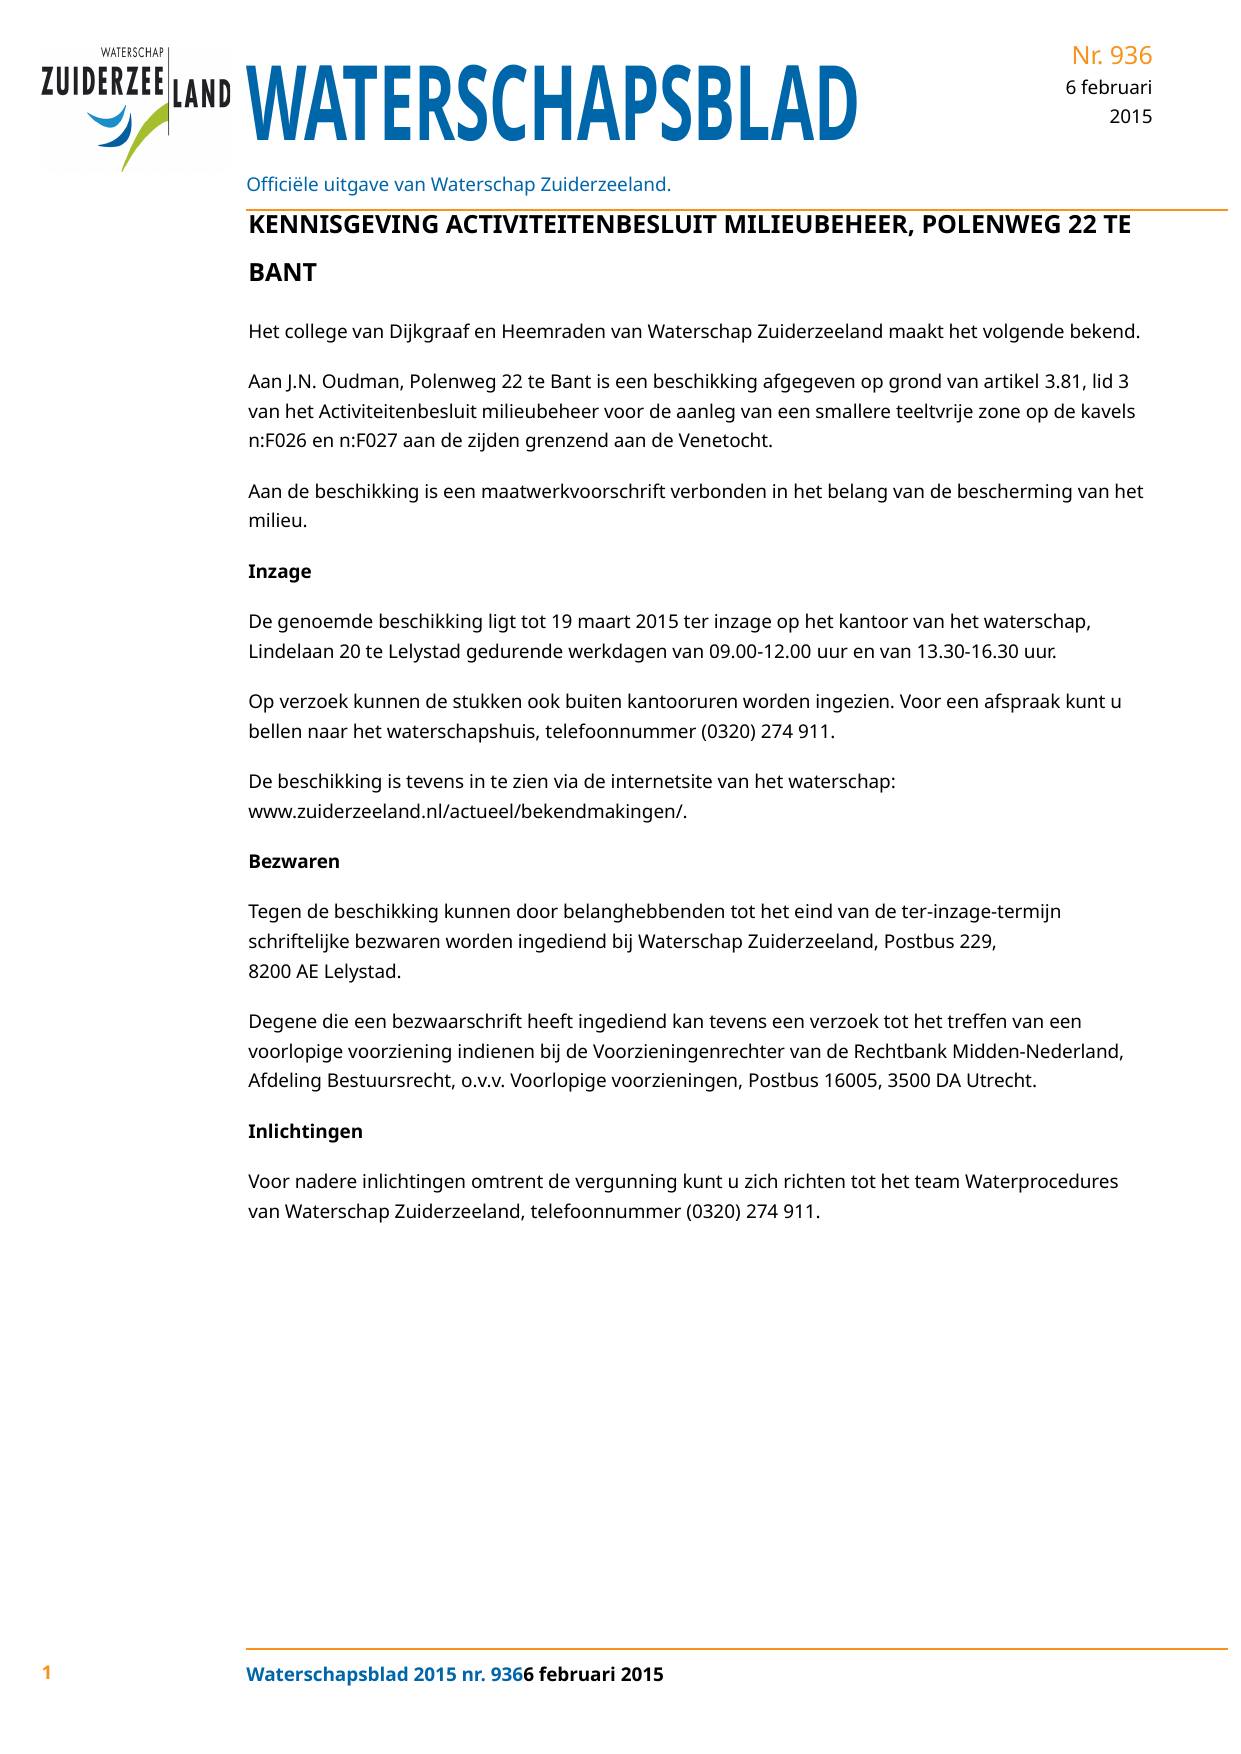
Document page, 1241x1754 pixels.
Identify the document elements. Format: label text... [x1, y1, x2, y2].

text Op verzoek kunnen de stukken ook buiten kantooruren worden ingezien. Voor een afspraak kunt u bellen naar het waterschapshuis, telefoonnummer (0320) 274 911. [248, 688, 1152, 744]
text De genoemde beschikking ligt tot 19 maart 2015 ter inzage op het kantoor van het waterschap, Lindelaan 20 te Lelystad gedurende werkdagen van 09.00-12.00 uur en van 13.30-16.30 uur. [248, 608, 1152, 664]
text Aan J.N. Oudman, Polenweg 22 te Bant is een beschikking afgegeven op grond van artikel 3.81, lid 3 van het Activiteitenbesluit milieubeheer voor de aanleg van een smallere teeltvrije zone op de kavels n:F026 en n:F027 aan de zijden grenzend aan de Venetocht. [248, 368, 1152, 453]
text De beschikking is tevens in te zien via de internetsite van het waterschap: www.zuiderzeeland.nl/actueel/bekendmakingen/. [248, 768, 1152, 824]
text Degene die een bezwaarschrift heeft ingediend kan tevens een verzoek tot het treffen van een voorlopige voorziening indienen bij de Voorzieningenrechter van de Rechtbank Midden-Nederland, Afdeling Bestuursrecht, o.v.v. Voorlopige voorzieningen, Postbus 16005, 3500 DA Utrecht. [248, 1008, 1152, 1093]
text Tegen de beschikking kunnen door belanghebbenden tot het eind van de ter-inzage-termijn schriftelijke bezwaren worden ingediend bij Waterschap Zuiderzeeland, Postbus 229, 8200 AE Lelystad. [248, 899, 1152, 984]
text Voor nadere inlichtingen omtrent de vergunning kunt u zich richten tot het team Waterprocedures van Waterschap Zuiderzeeland, telefoonnummer (0320) 274 911. [248, 1168, 1152, 1224]
picture [41, 47, 231, 172]
text Inlichtingen [248, 1118, 1152, 1144]
text Aan de beschikking is een maatwerkvoorschrift verbonden in het belang van de bescherming van het milieu. [248, 478, 1152, 533]
text Bezwaren [248, 848, 1152, 874]
text Het college van Dijkgraaf en Heemraden van Waterschap Zuiderzeeland maakt het volgende bekend. [248, 318, 1152, 344]
text Inzage [248, 558, 1152, 584]
text KENNISGEVING ACTIVITEITENBESLUIT MILIEUBEHEER, POLENWEG 22 TE BANT [248, 211, 1152, 288]
